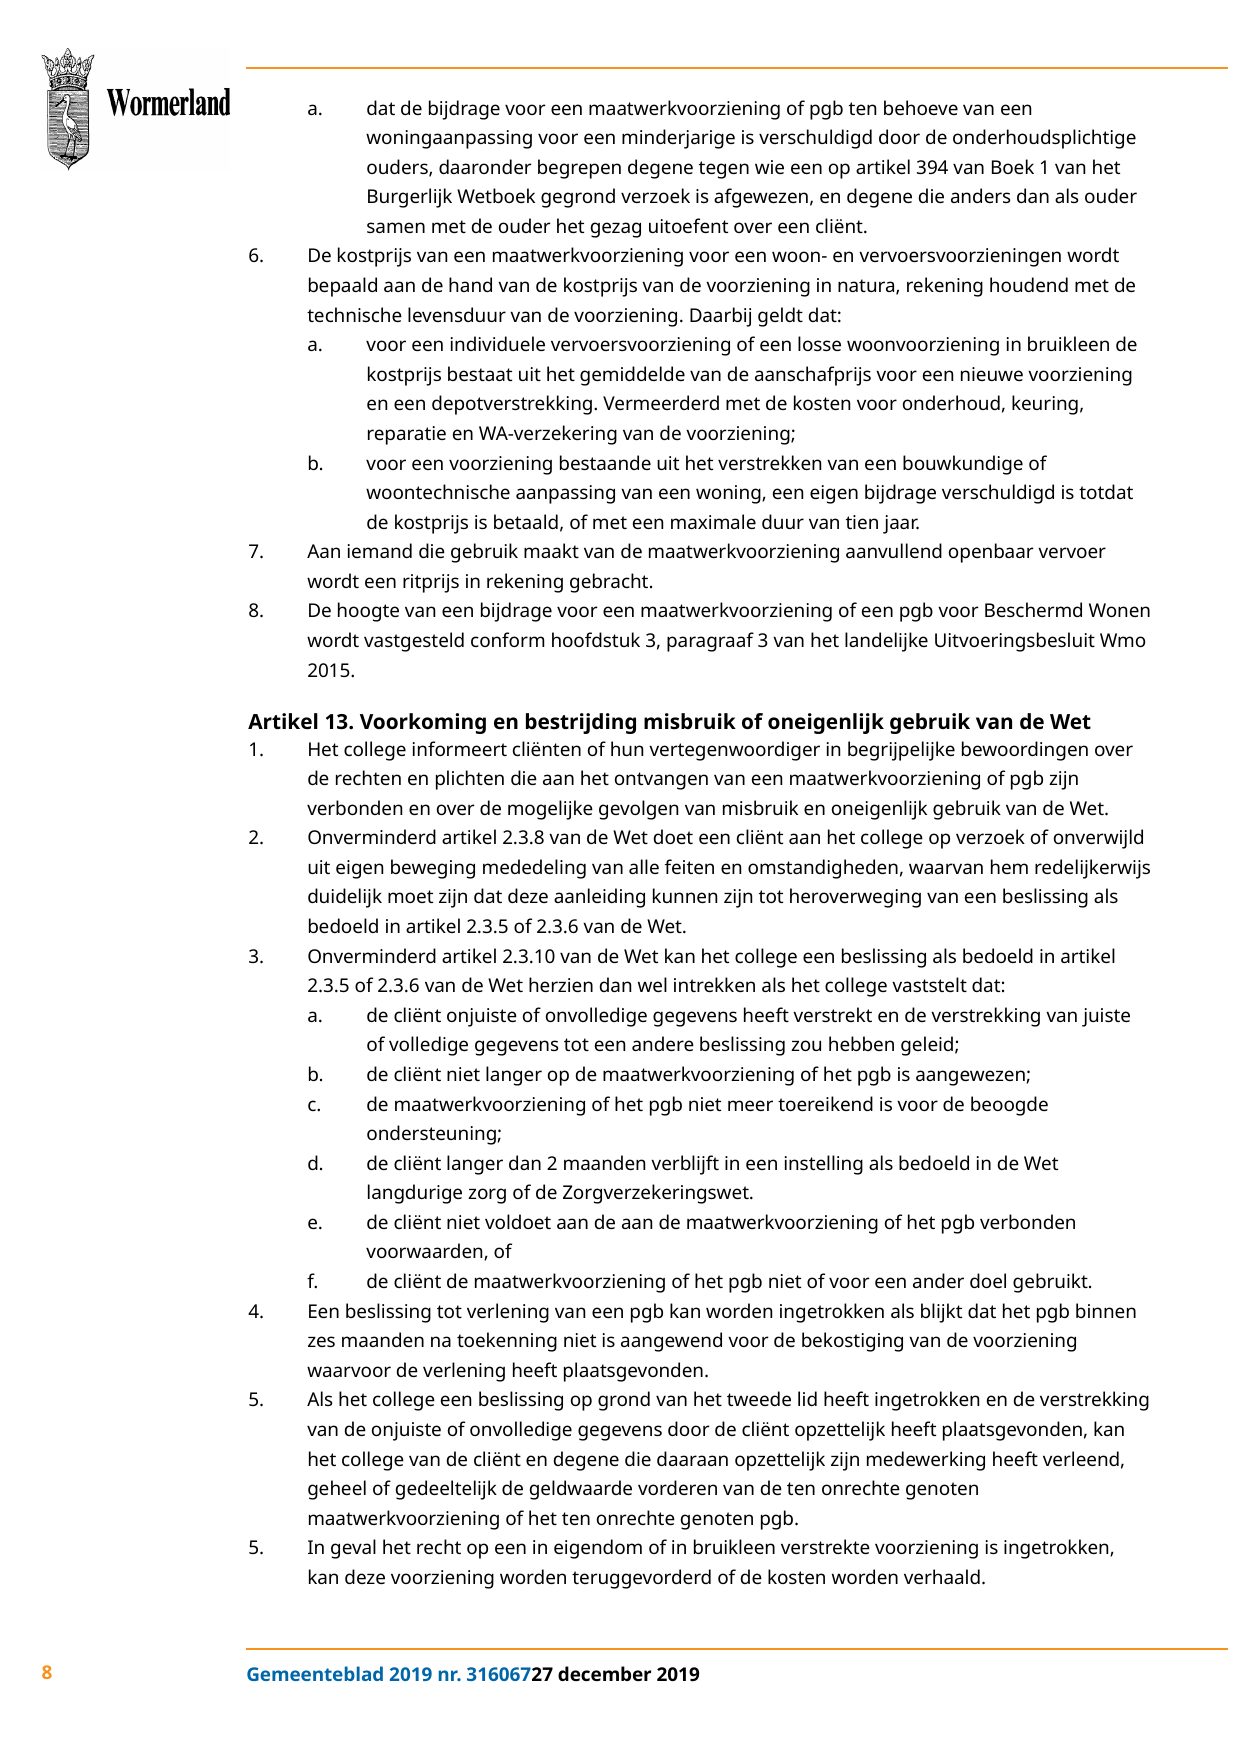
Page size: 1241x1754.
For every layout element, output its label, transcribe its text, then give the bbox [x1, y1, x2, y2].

list Onverminderd artikel 2.3.8 van de Wet doet een cliënt aan het college op verzoek of onverwijld uit eigen beweging mededeling van alle feiten en omstandigheden, waarvan hem redelijkerwijs duidelijk moet zijn dat deze aanleiding kunnen zijn tot heroverweging van een beslissing als bedoeld in artikel 2.3.5 of 2.3.6 van de Wet. [248, 824, 1152, 939]
list de cliënt niet langer op de maatwerkvoorziening of het pgb is aangewezen; [307, 1061, 1152, 1087]
list de cliënt de maatwerkvoorziening of het pgb niet of voor een ander doel gebruikt. [307, 1268, 1152, 1294]
list voor een individuele vervoersvoorziening of een losse woonvoorziening in bruikleen de kostprijs bestaat uit het gemiddelde van de aanschafprijs voor een nieuwe voorziening en een depotverstrekking. Vermeerderd met de kosten voor onderhoud, keuring, reparatie en WA-verzekering van de voorziening; [307, 331, 1152, 446]
list De kostprijs van een maatwerkvoorziening voor een woon- en vervoersvoorzieningen wordt bepaald aan de hand van de kostprijs van de voorziening in natura, rekening houdend met de technische levensduur van de voorziening. Daarbij geldt dat: [248, 243, 1152, 328]
list Als het college een beslissing op grond van het tweede lid heeft ingetrokken en de verstrekking van de onjuiste of onvolledige gegevens door de cliënt opzettelijk heeft plaatsgevonden, kan het college van de cliënt en degene die daaraan opzettelijk zijn medewerking heeft verleend, geheel of gedeeltelijk de geldwaarde vorderen van de ten onrechte genoten maatwerkvoorziening of het ten onrechte genoten pgb. [248, 1387, 1152, 1531]
list de cliënt niet voldoet aan de aan de maatwerkvoorziening of het pgb verbonden voorwaarden, of [307, 1209, 1152, 1264]
list de cliënt onjuiste of onvolledige gegevens heeft verstrekt en de verstrekking van juiste of volledige gegevens tot een andere beslissing zou hebben geleid; [307, 1002, 1152, 1057]
list dat de bijdrage voor een maatwerkvoorziening of pgb ten behoeve van een woningaanpassing voor een minderjarige is verschuldigd door de onderhoudsplichtige ouders, daaronder begrepen degene tegen wie een op artikel 394 van Boek 1 van het Burgerlijk Wetboek gegrond verzoek is afgewezen, en degene die anders dan als ouder samen met de ouder het gezag uitoefent over een cliënt. [307, 95, 1152, 239]
list Het college informeert cliënten of hun vertegenwoordiger in begrijpelijke bewoordingen over de rechten en plichten die aan het ontvangen van een maatwerkvoorziening of pgb zijn verbonden en over de mogelijke gevolgen van misbruik en oneigenlijk gebruik van de Wet. [248, 736, 1152, 821]
list In geval het recht op een in eigendom of in bruikleen verstrekte voorziening is ingetrokken, kan deze voorziening worden teruggevorderd of de kosten worden verhaald. [248, 1534, 1152, 1590]
list Onverminderd artikel 2.3.10 van de Wet kan het college een beslissing als bedoeld in artikel 2.3.5 of 2.3.6 van de Wet herzien dan wel intrekken als het college vaststelt dat: [248, 943, 1152, 998]
list voor een voorziening bestaande uit het verstrekken van een bouwkundige of woontechnische aanpassing van een woning, een eigen bijdrage verschuldigd is totdat de kostprijs is betaald, of met een maximale duur van tien jaar. [307, 450, 1152, 535]
picture [41, 47, 231, 172]
list Een beslissing tot verlening van een pgb kan worden ingetrokken als blijkt dat het pgb binnen zes maanden na toekenning niet is aangewend voor de bekostiging van de voorziening waarvoor de verlening heeft plaatsgevonden. [248, 1298, 1152, 1383]
list De hoogte van een bijdrage voor een maatwerkvoorziening of een pgb voor Beschermd Wonen wordt vastgesteld conform hoofdstuk 3, paragraaf 3 van het landelijke Uitvoeringsbesluit Wmo 2015. [248, 598, 1152, 683]
text Artikel 13. Voorkoming en bestrijding misbruik of oneigenlijk gebruik van de Wet [248, 707, 1152, 736]
list de maatwerkvoorziening of het pgb niet meer toereikend is voor de beoogde ondersteuning; [307, 1091, 1152, 1146]
list Aan iemand die gebruik maakt van de maatwerkvoorziening aanvullend openbaar vervoer wordt een ritprijs in rekening gebracht. [248, 538, 1152, 594]
list de cliënt langer dan 2 maanden verblijft in een instelling als bedoeld in de Wet langdurige zorg of de Zorgverzekeringswet. [307, 1150, 1152, 1205]
